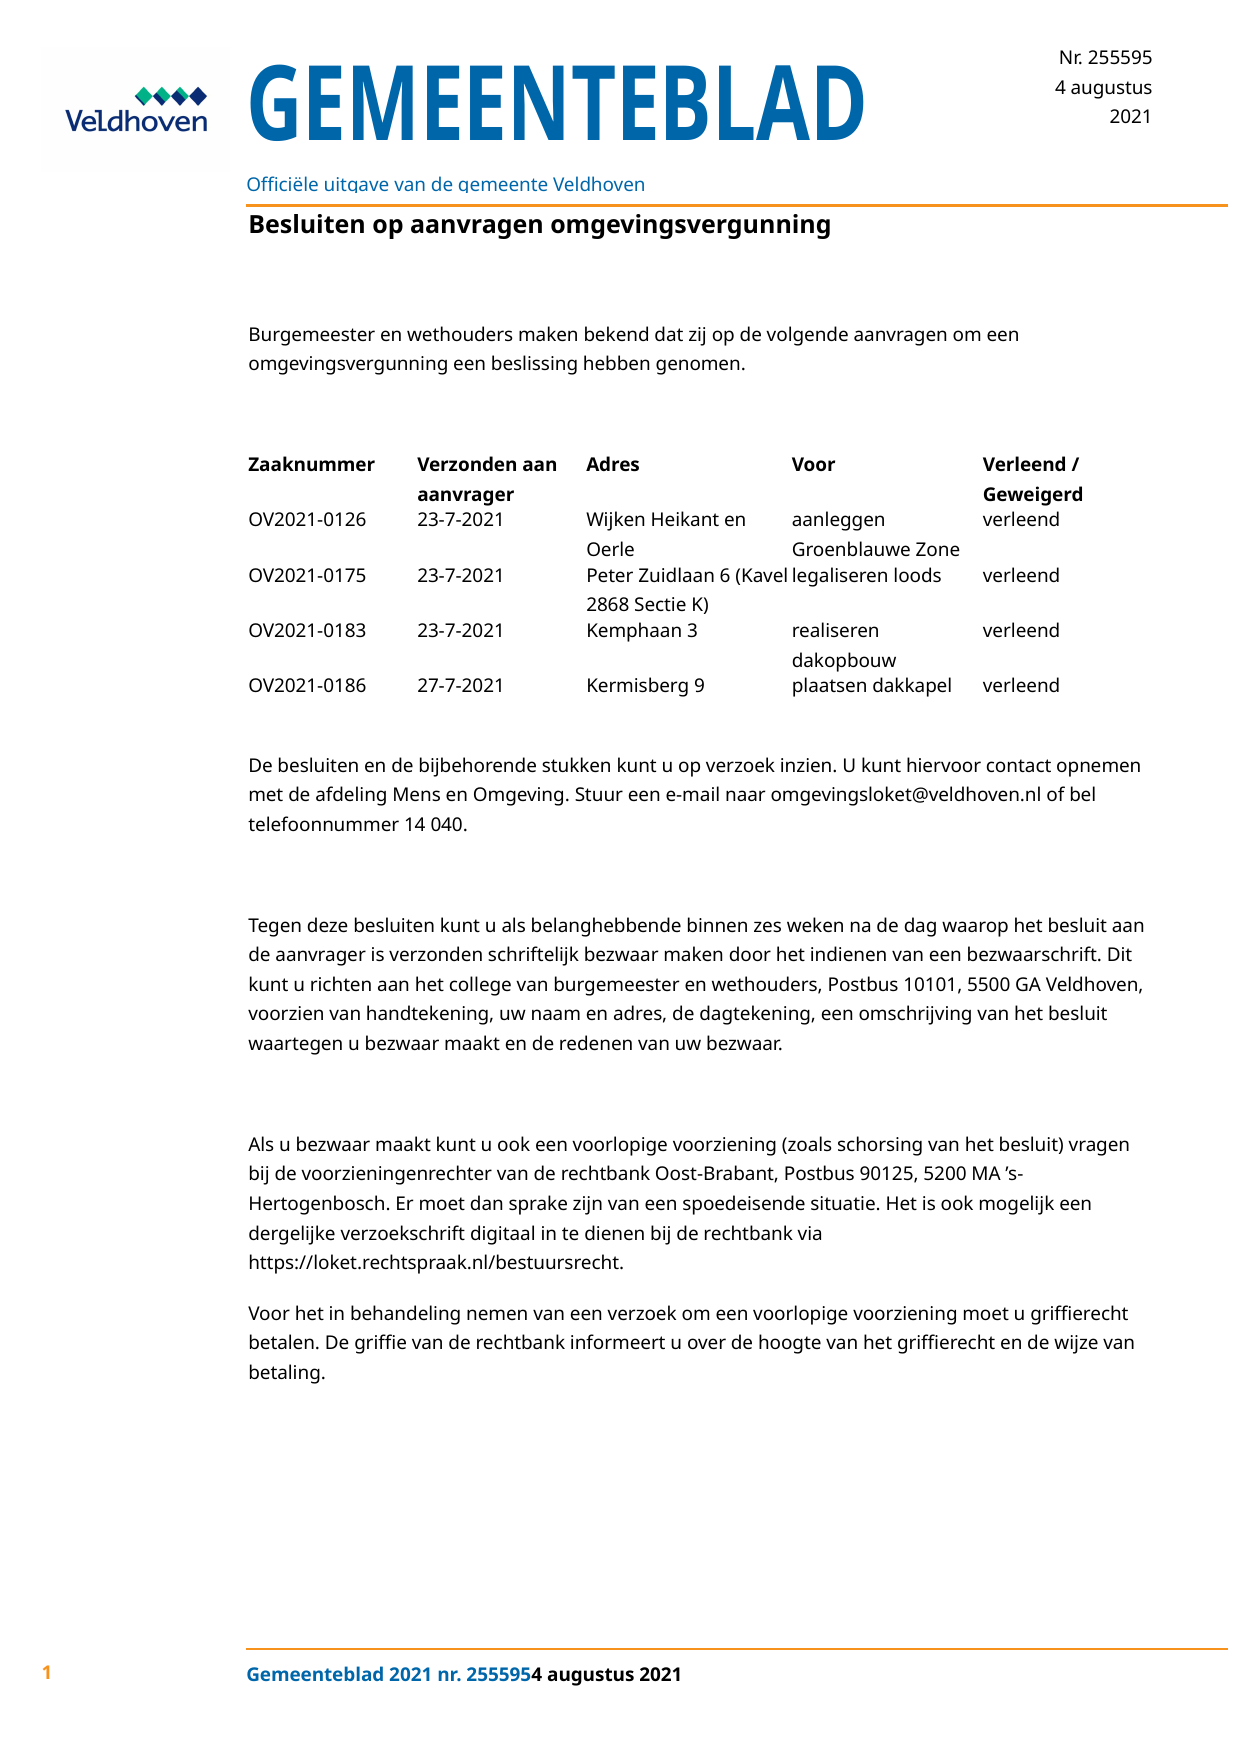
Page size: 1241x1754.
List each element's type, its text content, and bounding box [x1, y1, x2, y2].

table_header Adres [586, 451, 792, 507]
text Tegen deze besluiten kunt u als belanghebbende binnen zes weken na de dag waarop het besluit aan de aanvrager is verzonden schriftelijk bezwaar maken door het indienen van een bezwaarschrift. Dit kunt u richten aan het college van burgemeester en wethouders, Postbus 10101, 5500 GA Veldhoven, voorzien van handtekening, uw naam en adres, de dagtekening, een omschrijving van het besluit waartegen u bezwaar maakt en de redenen van uw bezwaar. [248, 912, 1152, 1056]
table_cell Kermisberg 9 [586, 673, 792, 698]
table_cell verleend [983, 562, 1152, 617]
table_cell OV2021-0186 [248, 673, 417, 698]
table_cell realiseren dakopbouw [792, 617, 983, 672]
table_cell verleend [983, 507, 1152, 562]
table_cell aanleggen Groenblauwe Zone [792, 507, 983, 562]
table_cell verleend [983, 673, 1152, 698]
table_cell Wijken Heikant en Oerle [586, 507, 792, 562]
table_header Voor [792, 451, 983, 507]
table_cell OV2021-0175 [248, 562, 417, 617]
table_cell OV2021-0183 [248, 617, 417, 672]
text Voor het in behandeling nemen van een verzoek om een voorlopige voorziening moet u griffierecht betalen. De griffie van de rechtbank informeert u over de hoogte van het griffierecht en de wijze van betaling. [248, 1300, 1152, 1385]
table_cell plaatsen dakkapel [792, 673, 983, 698]
table_cell verleend [983, 617, 1152, 672]
table_cell OV2021-0126 [248, 507, 417, 562]
table_header Zaaknummer [248, 451, 417, 507]
picture [41, 47, 231, 172]
table_cell 23-7-2021 [417, 507, 586, 562]
table_cell legaliseren loods [792, 562, 983, 617]
table_cell Kemphaan 3 [586, 617, 792, 672]
table_header Verzonden aan aanvrager [417, 451, 586, 507]
text Burgemeester en wethouders maken bekend dat zij op de volgende aanvragen om een omgevingsvergunning een beslissing hebben genomen. [248, 321, 1152, 376]
table_cell 23-7-2021 [417, 617, 586, 672]
table_cell Peter Zuidlaan 6 (Kavel 2868 Sectie K) [586, 562, 792, 617]
text Als u bezwaar maakt kunt u ook een voorlopige voorziening (zoals schorsing van het besluit) vragen bij de voorzieningenrechter van de rechtbank Oost-Brabant, Postbus 90125, 5200 MA ’s-Hertogenbosch. Er moet dan sprake zijn van een spoedeisende situatie. Het is ook mogelijk een dergelijke verzoekschrift digitaal in te dienen bij de rechtbank via https://loket.rechtspraak.nl/bestuursrecht. [248, 1131, 1152, 1275]
table_header Verleend / Geweigerd [983, 451, 1152, 507]
text De besluiten en de bijbehorende stukken kunt u op verzoek inzien. U kunt hiervoor contact opnemen met de afdeling Mens en Omgeving. Stuur een e-mail naar omgevingsloket@veldhoven.nl of bel telefoonnummer 14 040. [248, 752, 1152, 837]
text Besluiten op aanvragen omgevingsvergunning [248, 207, 1152, 241]
table_cell 23-7-2021 [417, 562, 586, 617]
table_cell 27-7-2021 [417, 673, 586, 698]
